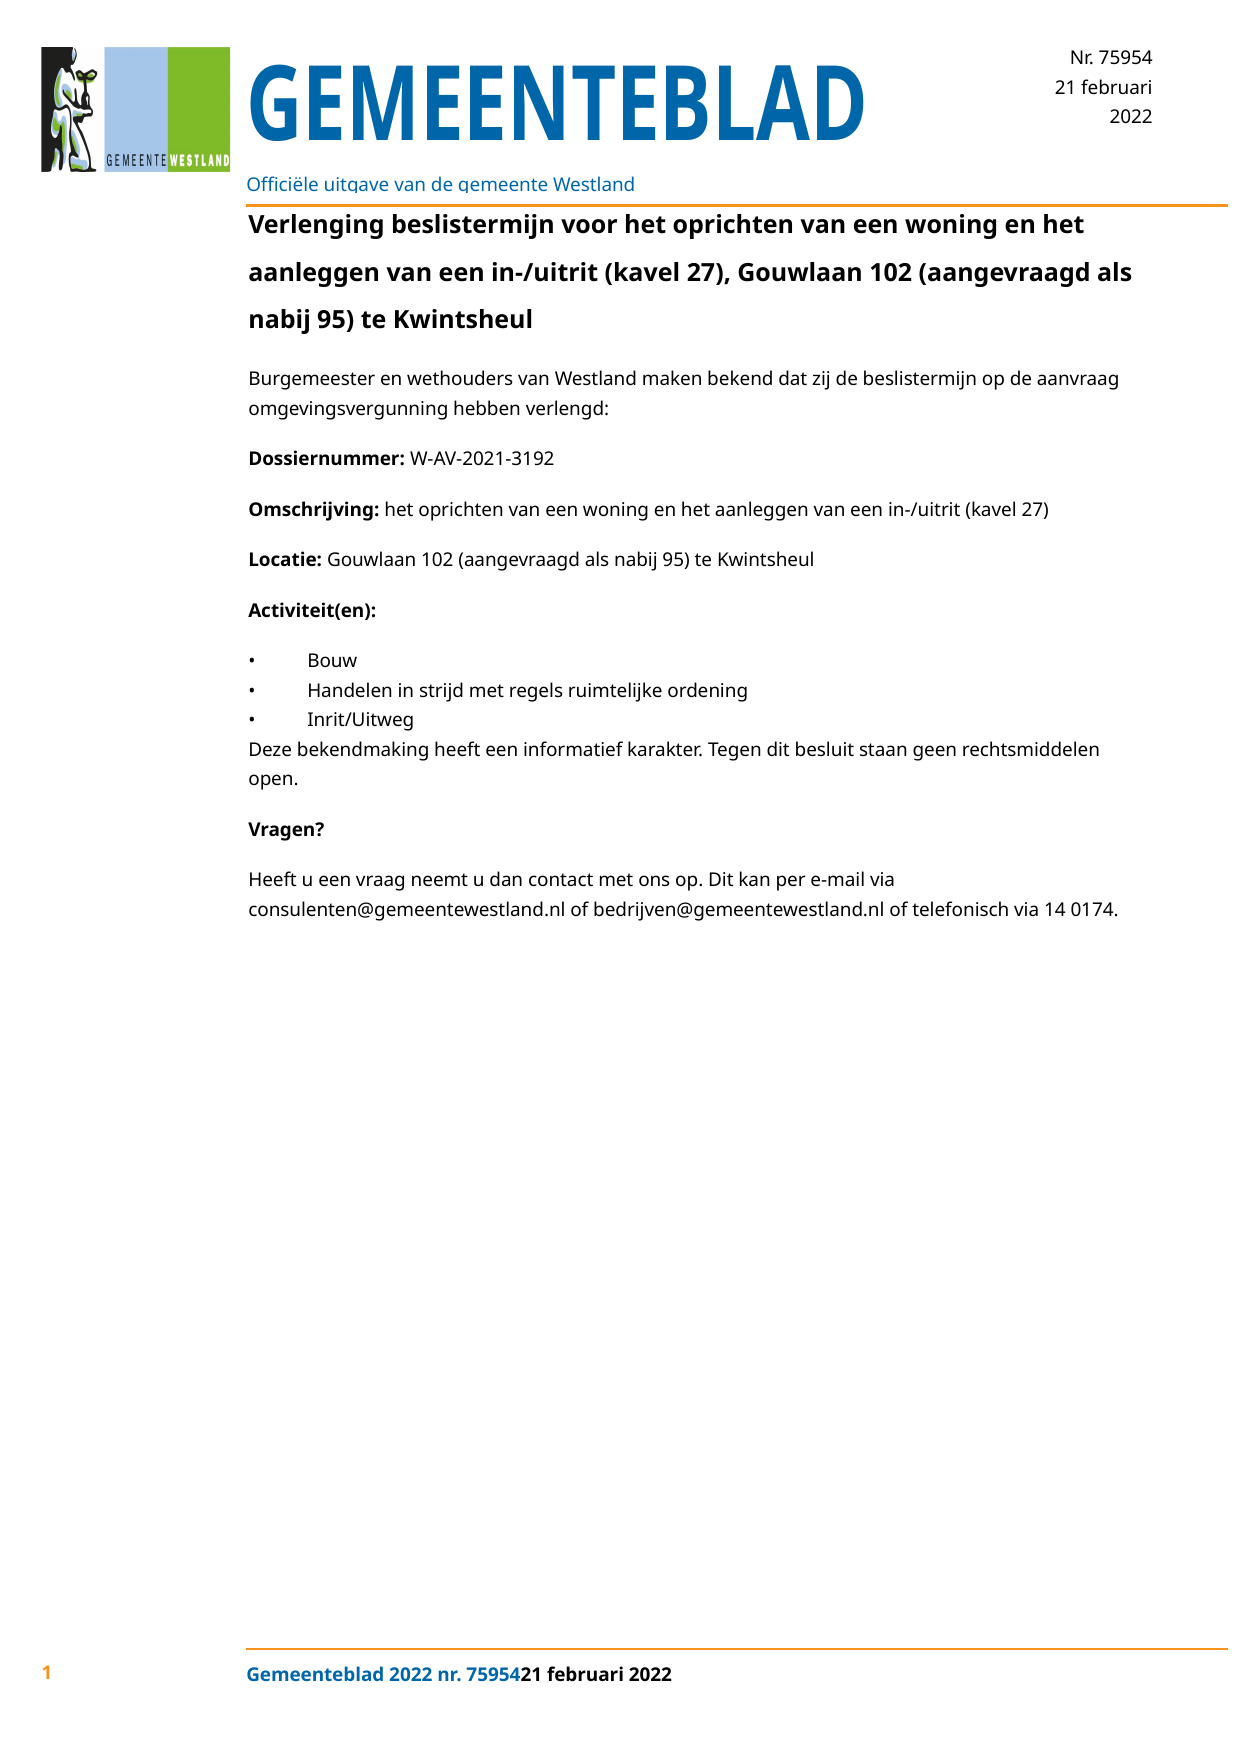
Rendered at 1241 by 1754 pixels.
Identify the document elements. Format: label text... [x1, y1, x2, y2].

text Verlenging beslistermijn voor het oprichten van een woning en het aanleggen van een in-/uitrit (kavel 27), Gouwlaan 102 (aangevraagd als nabij 95) te Kwintsheul [248, 207, 1152, 336]
text Vragen? [248, 816, 1152, 842]
text Burgemeester en wethouders van Westland maken bekend dat zij de beslistermijn op de aanvraag omgevingsvergunning hebben verlengd: [248, 366, 1152, 421]
list Bouw [248, 647, 1152, 673]
text Dossiernummer: W-AV-2021-3192 [248, 446, 1152, 471]
picture [41, 47, 231, 172]
text Activiteit(en): [248, 597, 1152, 622]
list Inrit/Uitweg [248, 706, 1152, 732]
text Locatie: Gouwlaan 102 (aangevraagd als nabij 95) te Kwintsheul [248, 546, 1152, 572]
text Omschrijving: het oprichten van een woning en het aanleggen van een in-/uitrit (kavel 27) [248, 496, 1152, 522]
list Handelen in strijd met regels ruimtelijke ordening [248, 677, 1152, 702]
text Heeft u een vraag neemt u dan contact met ons op. Dit kan per e-mail via consulenten@gemeentewestland.nl of bedrijven@gemeentewestland.nl of telefonisch via 14 0174. [248, 866, 1152, 922]
text Deze bekendmaking heeft een informatief karakter. Tegen dit besluit staan geen rechtsmiddelen open. [248, 736, 1152, 791]
